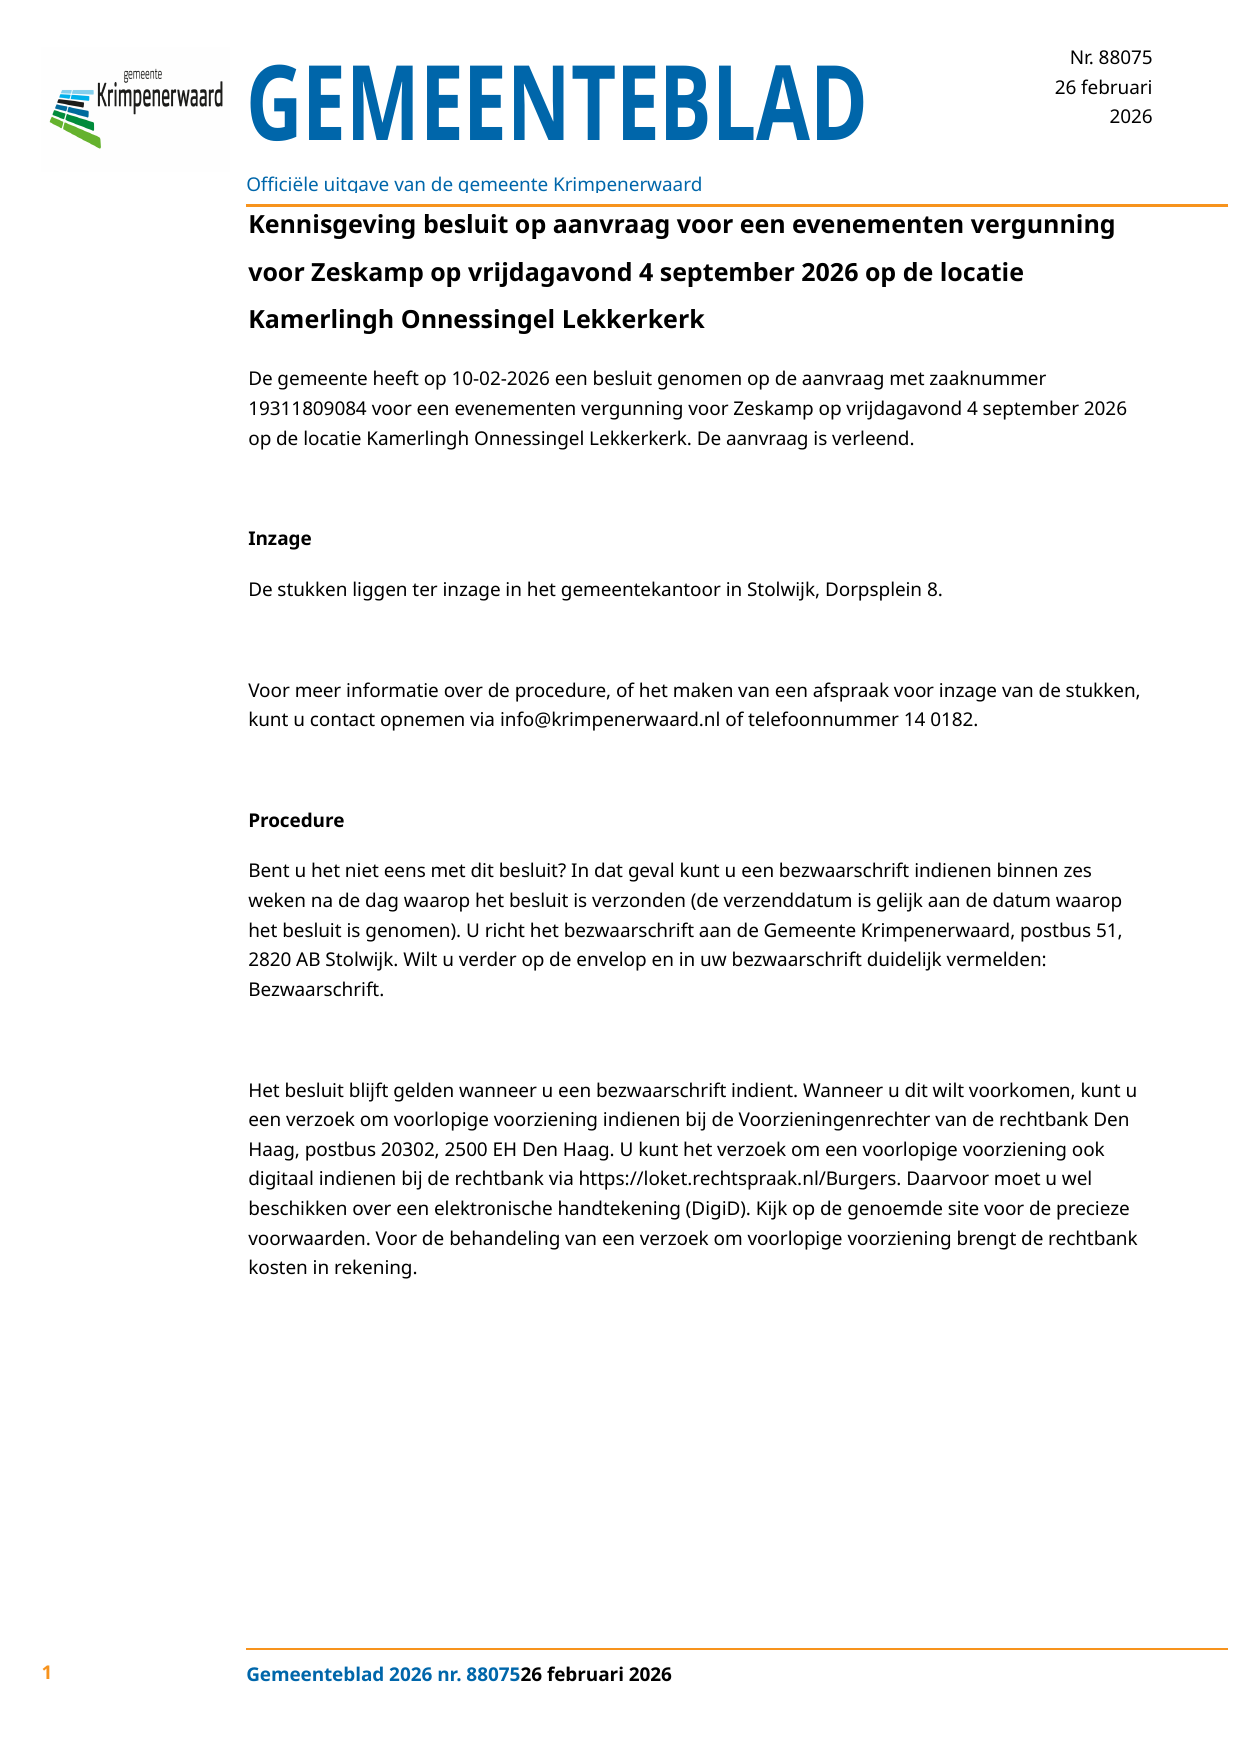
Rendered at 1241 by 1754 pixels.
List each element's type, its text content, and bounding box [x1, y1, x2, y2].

text De gemeente heeft op 10-02-2026 een besluit genomen op de aanvraag met zaaknummer 19311809084 voor een evenementen vergunning voor Zeskamp op vrijdagavond 4 september 2026 op de locatie Kamerlingh Onnessingel Lekkerkerk. De aanvraag is verleend. [248, 366, 1152, 450]
text Het besluit blijft gelden wanneer u een bezwaarschrift indient. Wanneer u dit wilt voorkomen, kunt u een verzoek om voorlopige voorziening indienen bij de Voorzieningenrechter van de rechtbank Den Haag, postbus 20302, 2500 EH Den Haag. U kunt het verzoek om een voorlopige voorziening ook digitaal indienen bij de rechtbank via https://loket.rechtspraak.nl/Burgers. Daarvoor moet u wel beschikken over een elektronische handtekening (DigiD). Kijk op de genoemde site voor de precieze voorwaarden. Voor de behandeling van een verzoek om voorlopige voorziening brengt de rechtbank kosten in rekening. [248, 1077, 1152, 1280]
text Procedure [248, 807, 1152, 833]
text Inzage [248, 526, 1152, 551]
picture [41, 47, 231, 172]
text Voor meer informatie over de procedure, of het maken van een afspraak voor inzage van de stukken, kunt u contact opnemen via info@krimpenerwaard.nl of telefoonnummer 14 0182. [248, 677, 1152, 732]
text De stukken liggen ter inzage in het gemeentekantoor in Stolwijk, Dorpsplein 8. [248, 576, 1152, 602]
text Kennisgeving besluit op aanvraag voor een evenementen vergunning voor Zeskamp op vrijdagavond 4 september 2026 op de locatie Kamerlingh Onnessingel Lekkerkerk [248, 207, 1152, 336]
text Bent u het niet eens met dit besluit? In dat geval kunt u een bezwaarschrift indienen binnen zes weken na de dag waarop het besluit is verzonden (de verzenddatum is gelijk aan de datum waarop het besluit is genomen). U richt het bezwaarschrift aan de Gemeente Krimpenerwaard, postbus 51, 2820 AB Stolwijk. Wilt u verder op de envelop en in uw bezwaarschrift duidelijk vermelden: Bezwaarschrift. [248, 858, 1152, 1002]
